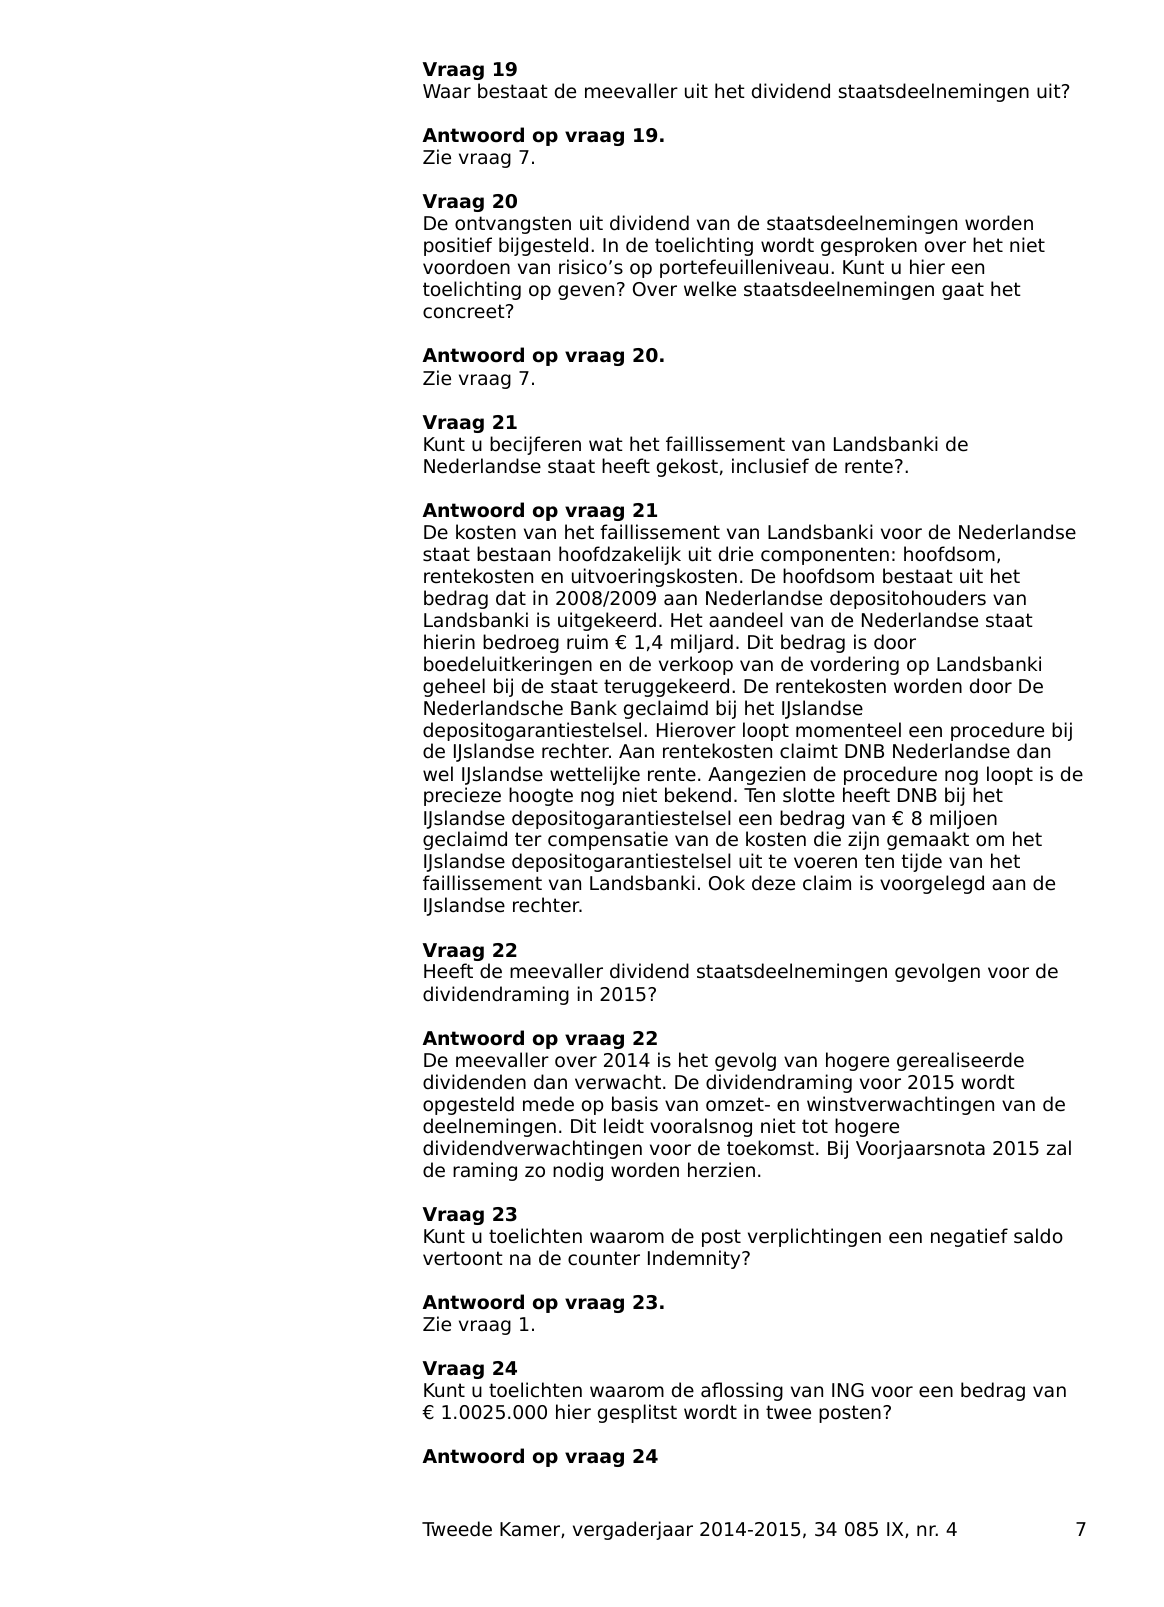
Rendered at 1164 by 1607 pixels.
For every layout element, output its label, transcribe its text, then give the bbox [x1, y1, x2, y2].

text Kunt u toelichten waarom de aflossing van ING voor een bedrag van € 1.0025.000 hier gesplitst wordt in twee posten? [422, 1380, 1087, 1424]
text Antwoord op vraag 19. [422, 125, 1087, 147]
text Vraag 23 [422, 1204, 1087, 1226]
text Antwoord op vraag 22 [422, 1028, 1087, 1049]
text Zie vraag 7. [422, 147, 1087, 169]
text Vraag 20 [422, 191, 1087, 213]
text Vraag 21 [422, 412, 1087, 433]
text Antwoord op vraag 20. [422, 345, 1087, 367]
text Kunt u toelichten waarom de post verplichtingen een negatief saldo vertoont na de counter Indemnity? [422, 1226, 1087, 1269]
text Heeft de meevaller dividend staatsdeelnemingen gevolgen voor de dividendraming in 2015? [422, 961, 1087, 1005]
text Vraag 22 [422, 939, 1087, 961]
text Zie vraag 7. [422, 367, 1087, 389]
text Vraag 24 [422, 1358, 1087, 1380]
text Kunt u becijferen wat het faillissement van Landsbanki de Nederlandse staat heeft gekost, inclusief de rente?. [422, 433, 1087, 477]
text Zie vraag 1. [422, 1314, 1087, 1336]
text De meevaller over 2014 is het gevolg van hogere gerealiseerde dividenden dan verwacht. De dividendraming voor 2015 wordt opgesteld mede op basis van omzet- en winstverwachtingen van de deelnemingen. Dit leidt vooralsnog niet tot hogere dividendverwachtingen voor de toekomst. Bij Voorjaarsnota 2015 zal de raming zo nodig worden herzien. [422, 1049, 1087, 1181]
text Antwoord op vraag 24 [422, 1446, 1087, 1468]
text Antwoord op vraag 23. [422, 1292, 1087, 1314]
text Waar bestaat de meevaller uit het dividend staatsdeelnemingen uit? [422, 81, 1087, 103]
text De ontvangsten uit dividend van de staatsdeelnemingen worden positief bijgesteld. In de toelichting wordt gesproken over het niet voordoen van risico’s op portefeuilleniveau. Kunt u hier een toelichting op geven? Over welke staatsdeelnemingen gaat het concreet? [422, 213, 1087, 323]
text De kosten van het faillissement van Landsbanki voor de Nederlandse staat bestaan hoofdzakelijk uit drie componenten: hoofdsom, rentekosten en uitvoeringskosten. De hoofdsom bestaat uit het bedrag dat in 2008/2009 aan Nederlandse depositohouders van Landsbanki is uitgekeerd. Het aandeel van de Nederlandse staat hierin bedroeg ruim € 1,4 miljard. Dit bedrag is door boedeluitkeringen en de verkoop van de vordering op Landsbanki geheel bij de staat teruggekeerd. De rentekosten worden door De Nederlandsche Bank geclaimd bij het IJslandse depositogarantiestelsel. Hierover loopt momenteel een procedure bij de IJslandse rechter. Aan rentekosten claimt DNB Nederlandse dan wel IJslandse wettelijke rente. Aangezien de procedure nog loopt is de precieze hoogte nog niet bekend. Ten slotte heeft DNB bij het IJslandse depositogarantiestelsel een bedrag van € 8 miljoen geclaimd ter compensatie van de kosten die zijn gemaakt om het IJslandse depositogarantiestelsel uit te voeren ten tijde van het faillissement van Landsbanki. Ook deze claim is voorgelegd aan de IJslandse rechter. [422, 522, 1087, 917]
text Vraag 19 [422, 59, 1087, 81]
text Antwoord op vraag 21 [422, 500, 1087, 522]
